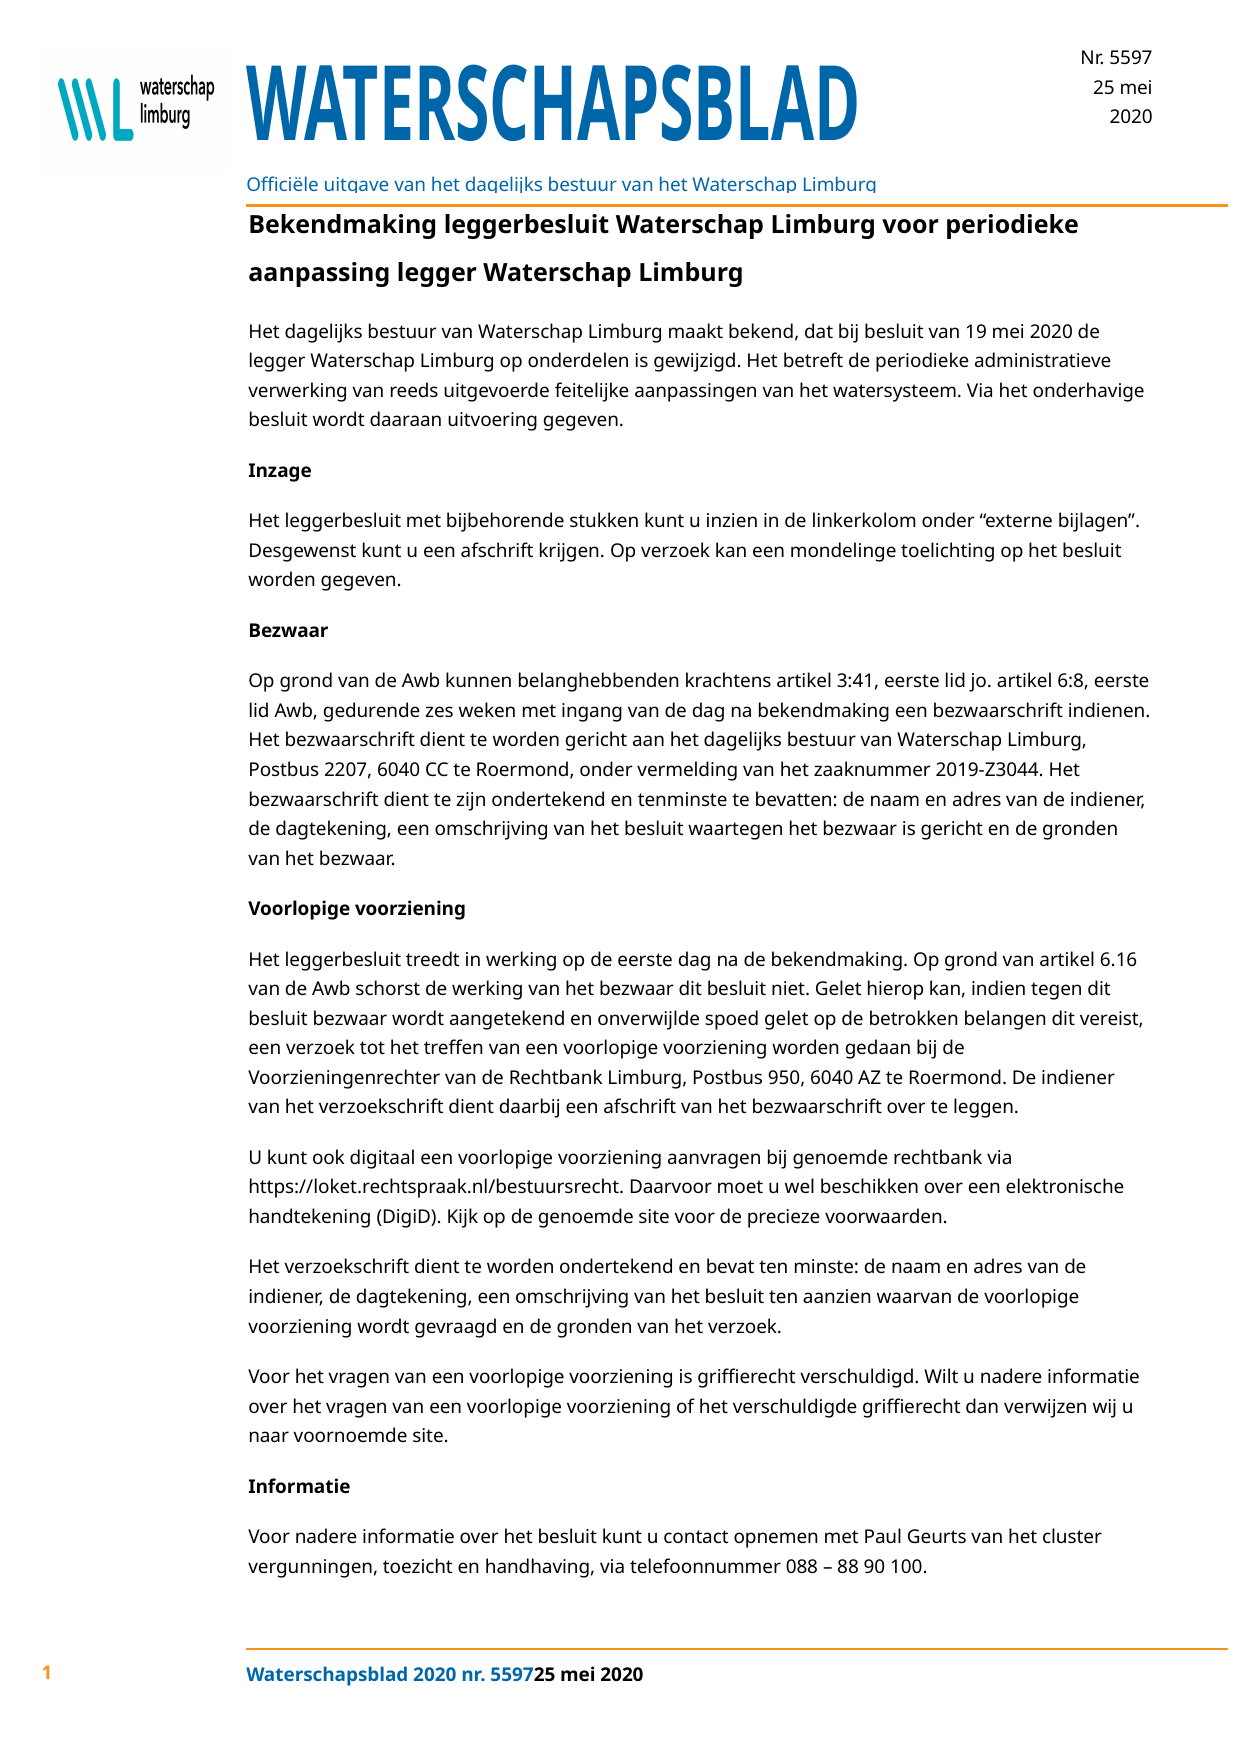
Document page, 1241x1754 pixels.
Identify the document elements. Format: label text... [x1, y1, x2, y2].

text Voor nadere informatie over het besluit kunt u contact opnemen met Paul Geurts van het cluster vergunningen, toezicht en handhaving, via telefoonnummer 088 – 88 90 100. [248, 1523, 1152, 1579]
picture [41, 47, 231, 172]
text Inzage [248, 457, 1152, 483]
text U kunt ook digitaal een voorlopige voorziening aanvragen bij genoemde rechtbank via https://loket.rechtspraak.nl/bestuursrecht. Daarvoor moet u wel beschikken over een elektronische handtekening (DigiD). Kijk op de genoemde site voor de precieze voorwaarden. [248, 1144, 1152, 1229]
text Op grond van de Awb kunnen belanghebbenden krachtens artikel 3:41, eerste lid jo. artikel 6:8, eerste lid Awb, gedurende zes weken met ingang van de dag na bekendmaking een bezwaarschrift indienen. Het bezwaarschrift dient te worden gericht aan het dagelijks bestuur van Waterschap Limburg, Postbus 2207, 6040 CC te Roermond, onder vermelding van het zaaknummer 2019-Z3044. Het bezwaarschrift dient te zijn ondertekend en tenminste te bevatten: de naam en adres van de indiener, de dagtekening, een omschrijving van het besluit waartegen het bezwaar is gericht en de gronden van het bezwaar. [248, 667, 1152, 871]
text Bekendmaking leggerbesluit Waterschap Limburg voor periodieke aanpassing legger Waterschap Limburg [248, 207, 1152, 288]
text Het leggerbesluit treedt in werking op de eerste dag na de bekendmaking. Op grond van artikel 6.16 van de Awb schorst de werking van het bezwaar dit besluit niet. Gelet hierop kan, indien tegen dit besluit bezwaar wordt aangetekend en onverwijlde spoed gelet op de betrokken belangen dit vereist, een verzoek tot het treffen van een voorlopige voorziening worden gedaan bij de Voorzieningenrechter van de Rechtbank Limburg, Postbus 950, 6040 AZ te Roermond. De indiener van het verzoekschrift dient daarbij een afschrift van het bezwaarschrift over te leggen. [248, 946, 1152, 1119]
text Voor het vragen van een voorlopige voorziening is griffierecht verschuldigd. Wilt u nadere informatie over het vragen van een voorlopige voorziening of het verschuldigde griffierecht dan verwijzen wij u naar voornoemde site. [248, 1363, 1152, 1448]
text Het dagelijks bestuur van Waterschap Limburg maakt bekend, dat bij besluit van 19 mei 2020 de legger Waterschap Limburg op onderdelen is gewijzigd. Het betreft de periodieke administratieve verwerking van reeds uitgevoerde feitelijke aanpassingen van het watersysteem. Via het onderhavige besluit wordt daaraan uitvoering gegeven. [248, 318, 1152, 432]
text Voorlopige voorziening [248, 895, 1152, 921]
text Het leggerbesluit met bijbehorende stukken kunt u inzien in de linkerkolom onder “externe bijlagen”. Desgewenst kunt u een afschrift krijgen. Op verzoek kan een mondelinge toelichting op het besluit worden gegeven. [248, 507, 1152, 592]
text Het verzoekschrift dient te worden ondertekend en bevat ten minste: de naam en adres van de indiener, de dagtekening, een omschrijving van het besluit ten aanzien waarvan de voorlopige voorziening wordt gevraagd en de gronden van het verzoek. [248, 1254, 1152, 1339]
text Informatie [248, 1473, 1152, 1499]
text Bezwaar [248, 617, 1152, 643]
